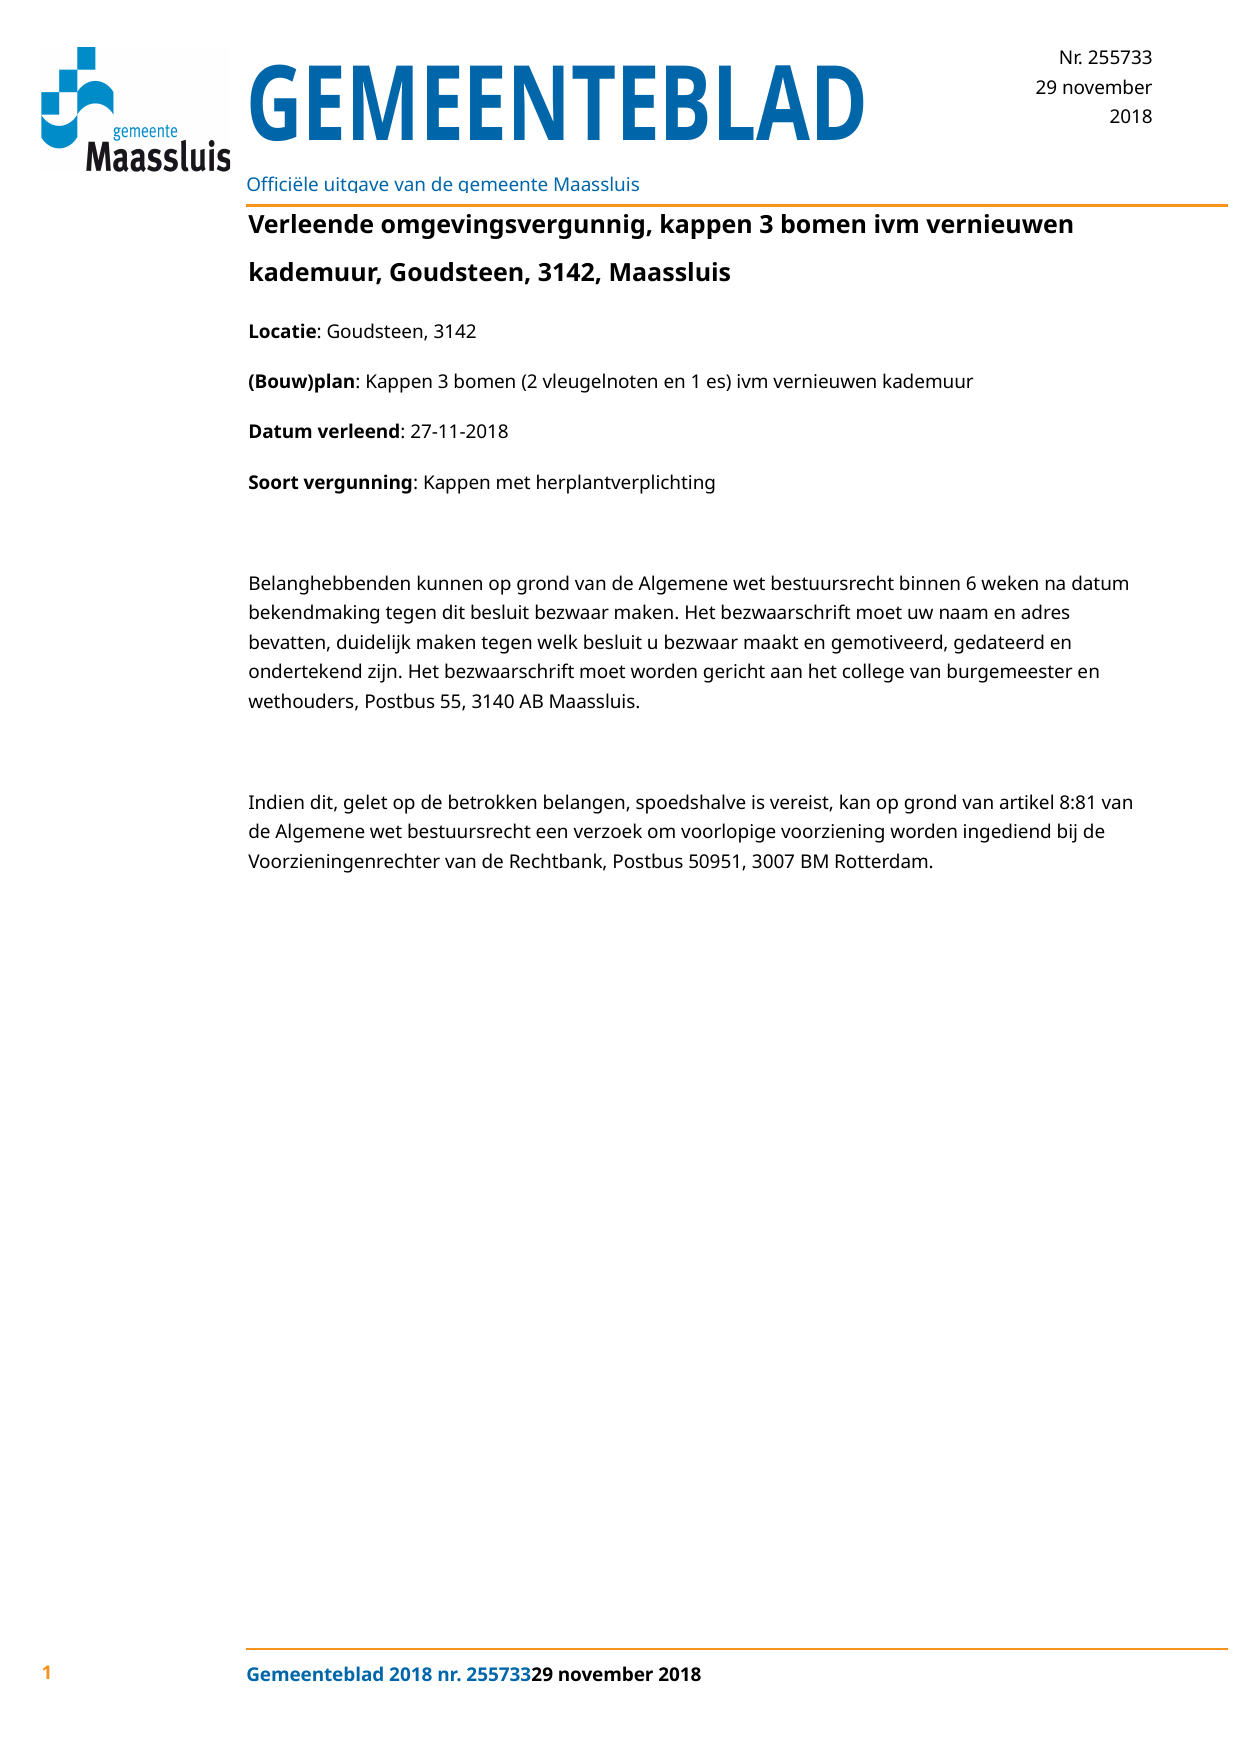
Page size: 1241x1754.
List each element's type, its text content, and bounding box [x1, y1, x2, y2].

text Verleende omgevingsvergunnig, kappen 3 bomen ivm vernieuwen kademuur, Goudsteen, 3142, Maassluis [248, 207, 1152, 288]
picture [41, 47, 77, 92]
text Soort vergunning: Kappen met herplantverplichting [248, 469, 1152, 495]
text Belanghebbenden kunnen op grond van de Algemene wet bestuursrecht binnen 6 weken na datum bekendmaking tegen dit besluit bezwaar maken. Het bezwaarschrift moet uw naam en adres bevatten, duidelijk maken tegen welk besluit u bezwaar maakt en gemotiveerd, gedateerd en ondertekend zijn. Het bezwaarschrift moet worden gericht aan het college van burgemeester en wethouders, Postbus 55, 3140 AB Maassluis. [248, 570, 1152, 714]
text Indien dit, gelet op de betrokken belangen, spoedshalve is vereist, kan op grond van artikel 8:81 van de Algemene wet bestuursrecht een verzoek om voorlopige voorziening worden ingediend bij de Voorzieningenrechter van de Rechtbank, Postbus 50951, 3007 BM Rotterdam. [248, 789, 1152, 874]
text (Bouw)plan: Kappen 3 bomen (2 vleugelnoten en 1 es) ivm vernieuwen kademuur [248, 368, 1152, 394]
text Locatie: Goudsteen, 3142 [248, 318, 1152, 344]
text Datum verleend: 27-11-2018 [248, 419, 1152, 444]
picture [41, 47, 231, 172]
